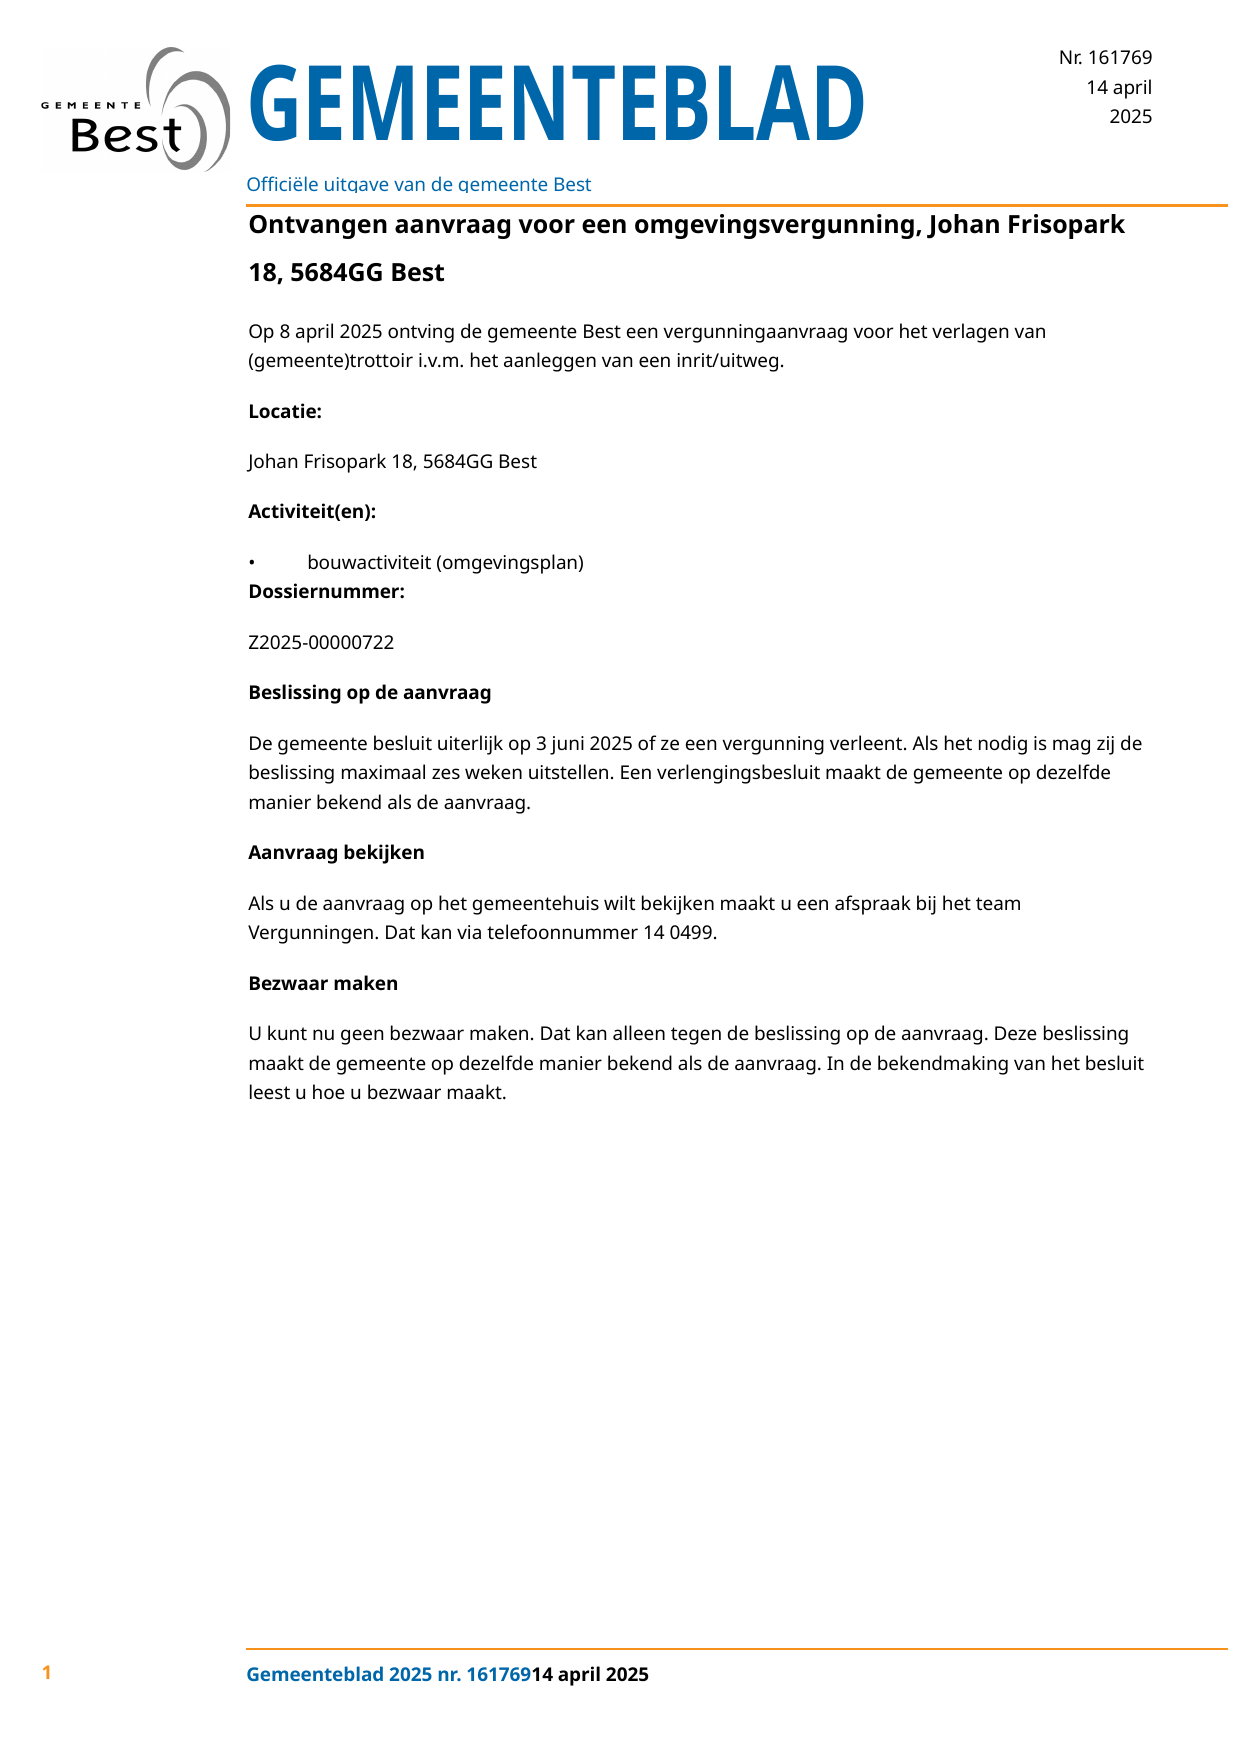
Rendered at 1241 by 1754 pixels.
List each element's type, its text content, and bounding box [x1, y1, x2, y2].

text De gemeente besluit uiterlijk op 3 juni 2025 of ze een vergunning verleent. Als het nodig is mag zij de beslissing maximaal zes weken uitstellen. Een verlengingsbesluit maakt de gemeente op dezelfde manier bekend als de aanvraag. [248, 730, 1152, 815]
text U kunt nu geen bezwaar maken. Dat kan alleen tegen de beslissing op de aanvraag. Deze beslissing maakt de gemeente op dezelfde manier bekend als de aanvraag. In de bekendmaking van het besluit leest u hoe u bezwaar maakt. [248, 1020, 1152, 1105]
text Bezwaar maken [248, 970, 1152, 996]
text Als u de aanvraag op het gemeentehuis wilt bekijken maakt u een afspraak bij het team Vergunningen. Dat kan via telefoonnummer 14 0499. [248, 890, 1152, 945]
text Ontvangen aanvraag voor een omgevingsvergunning, Johan Frisopark 18, 5684GG Best [248, 207, 1152, 288]
list bouwactiviteit (omgevingsplan) [248, 549, 1152, 575]
text Dossiernummer: [248, 579, 1152, 604]
picture [41, 47, 231, 172]
text Beslissing op de aanvraag [248, 679, 1152, 705]
text Activiteit(en): [248, 499, 1152, 524]
text Aanvraag bekijken [248, 839, 1152, 865]
text Z2025-00000722 [248, 629, 1152, 655]
text Op 8 april 2025 ontving de gemeente Best een vergunningaanvraag voor het verlagen van (gemeente)trottoir i.v.m. het aanleggen van een inrit/uitweg. [248, 318, 1152, 373]
text Johan Frisopark 18, 5684GG Best [248, 448, 1152, 474]
text Locatie: [248, 398, 1152, 424]
